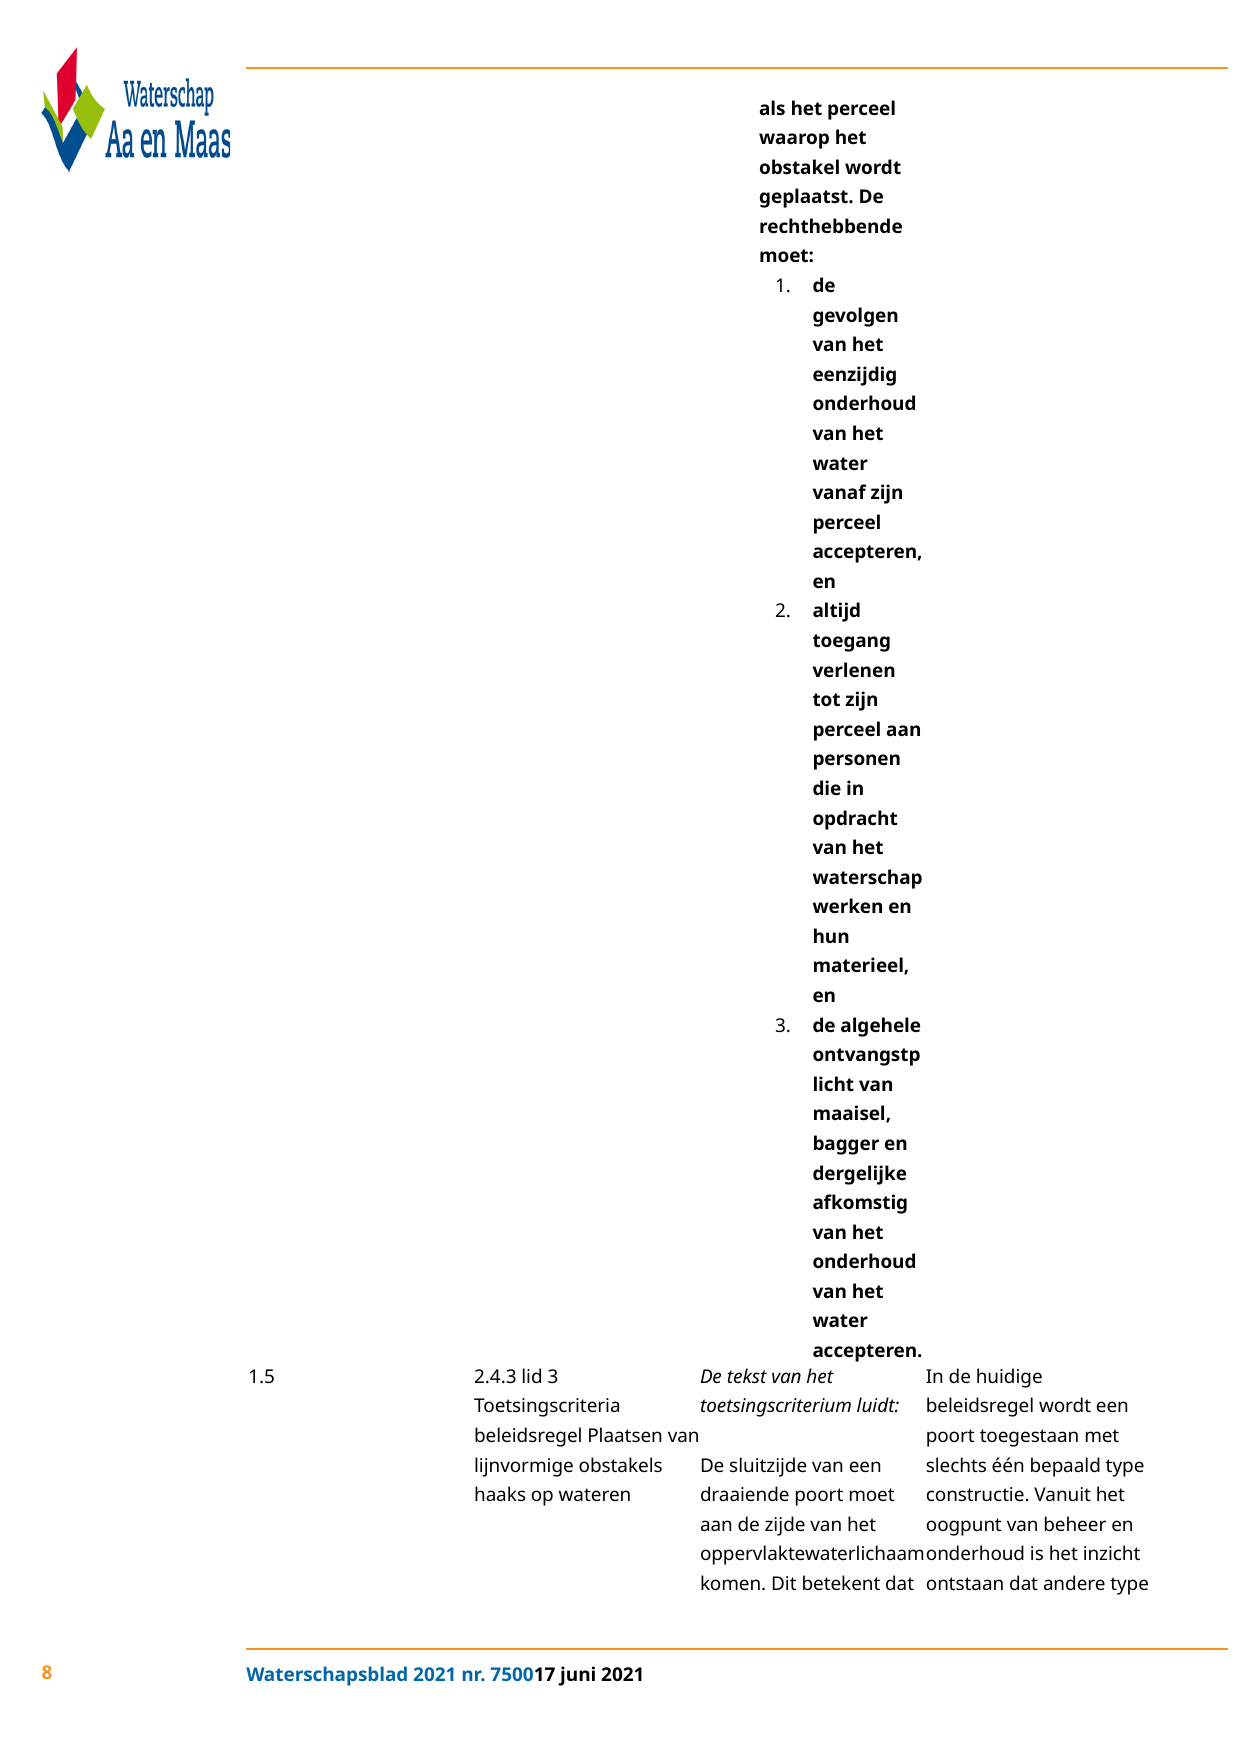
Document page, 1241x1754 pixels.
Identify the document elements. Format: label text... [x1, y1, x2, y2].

table_cell als het perceel waarop het obstakel wordt geplaatst. De rechthebbende moet: de gevolgen van het eenzijdig onderhoud van het water vanaf zijn perceel accepteren, en altijd toegang verlenen tot zijn perceel aan personen die in opdracht van het waterschap werken en hun materieel, en de algehele ontvangstplicht van maaisel, bagger en dergelijke afkomstig van het onderhoud van het water accepteren. [700, 95, 926, 1363]
table_cell De tekst van het toetsingscriterium luidt: De sluitzijde van een draaiende poort moet aan de zijde van het oppervlaktewaterlichaam komen. Dit betekent dat [700, 1363, 926, 1596]
table_cell In de huidige beleidsregel wordt een poort toegestaan met slechts één bepaald type constructie. Vanuit het oogpunt van beheer en onderhoud is het inzicht ontstaan dat andere type [926, 1363, 1152, 1596]
picture [41, 47, 231, 172]
table_cell [926, 95, 1152, 1363]
table_cell [474, 95, 700, 1363]
table_cell 1.5 [248, 1363, 474, 1596]
table_cell [248, 95, 474, 1363]
table_cell 2.4.3 lid 3 Toetsingscriteria beleidsregel Plaatsen van lijnvormige obstakels haaks op wateren [474, 1363, 700, 1596]
